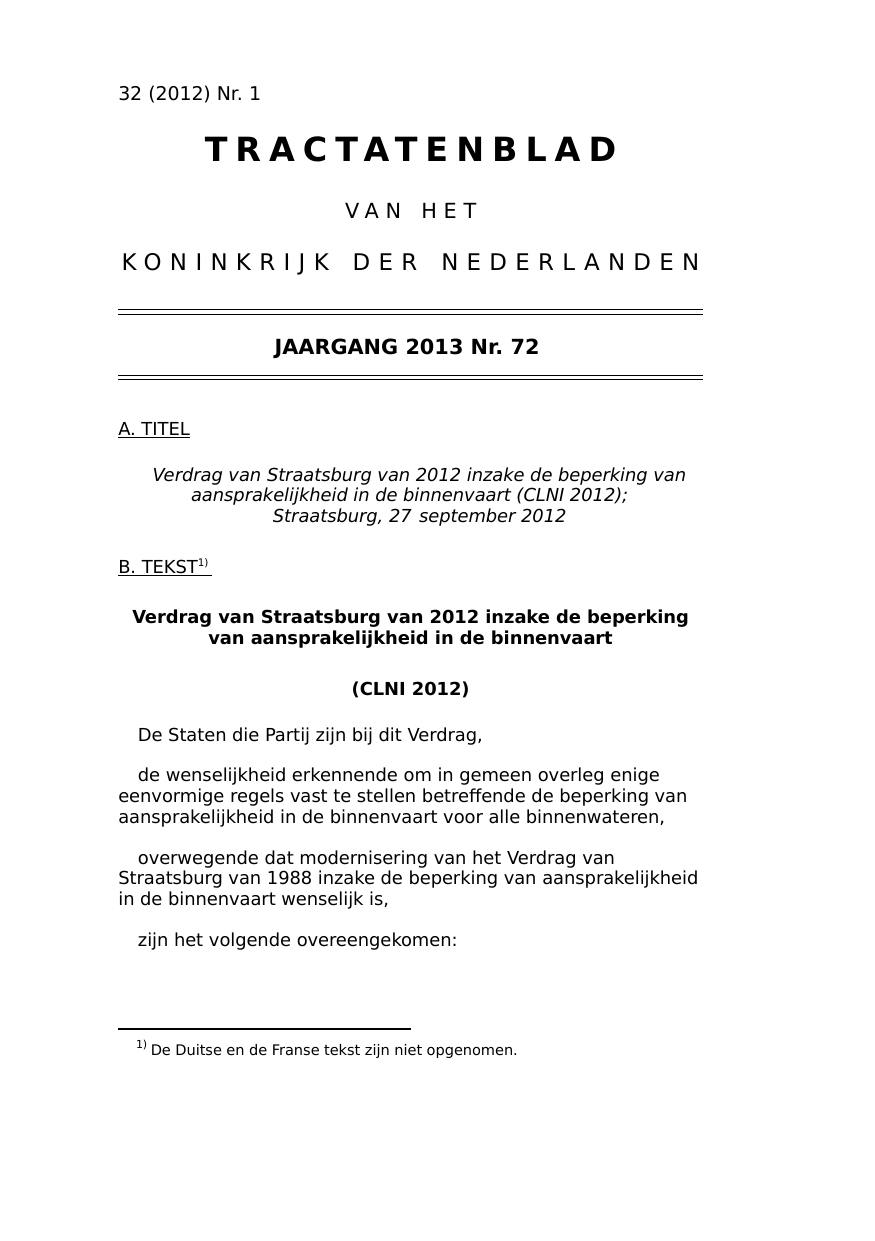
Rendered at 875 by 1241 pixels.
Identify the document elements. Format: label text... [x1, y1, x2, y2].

subtitle (CLNI 2012) [118, 679, 703, 699]
text JAARGANG 2013 Nr. 72 [118, 335, 703, 359]
text De Duitse en de Franse tekst zijn niet opgenomen. [118, 1038, 703, 1060]
text Straatsburg, 27 september 2012 [118, 506, 703, 527]
text overwegende dat modernisering van het Verdrag van Straatsburg van 1988 inzake de beperking van aansprakelijkheid in de binnenvaart wenselijk is, [118, 847, 703, 910]
text TRACTATENBLAD [118, 130, 703, 169]
subtitle A. TITEL [118, 419, 703, 439]
subtitle Verdrag van Straatsburg van 2012 inzake de beperking van aansprakelijkheid in de binnenvaart [118, 607, 703, 649]
text de wenselijkheid erkennende om in gemeen overleg enige eenvormige regels vast te stellen betreffende de beperking van aansprakelijkheid in de binnenvaart voor alle binnenwateren, [118, 765, 703, 827]
subtitle B. TEKST [118, 557, 703, 577]
text KONINKRIJK DER NEDERLANDEN [118, 249, 703, 276]
text zijn het volgende overeengekomen: [118, 930, 703, 950]
text De Staten die Partij zijn bij dit Verdrag, [118, 724, 703, 745]
text VAN HET [118, 199, 703, 223]
text 32 (2012) Nr. 1 [118, 83, 703, 105]
text Verdrag van Straatsburg van 2012 inzake de beperking van aansprakelijkheid in de binnenvaart (CLNI 2012); [118, 464, 703, 506]
